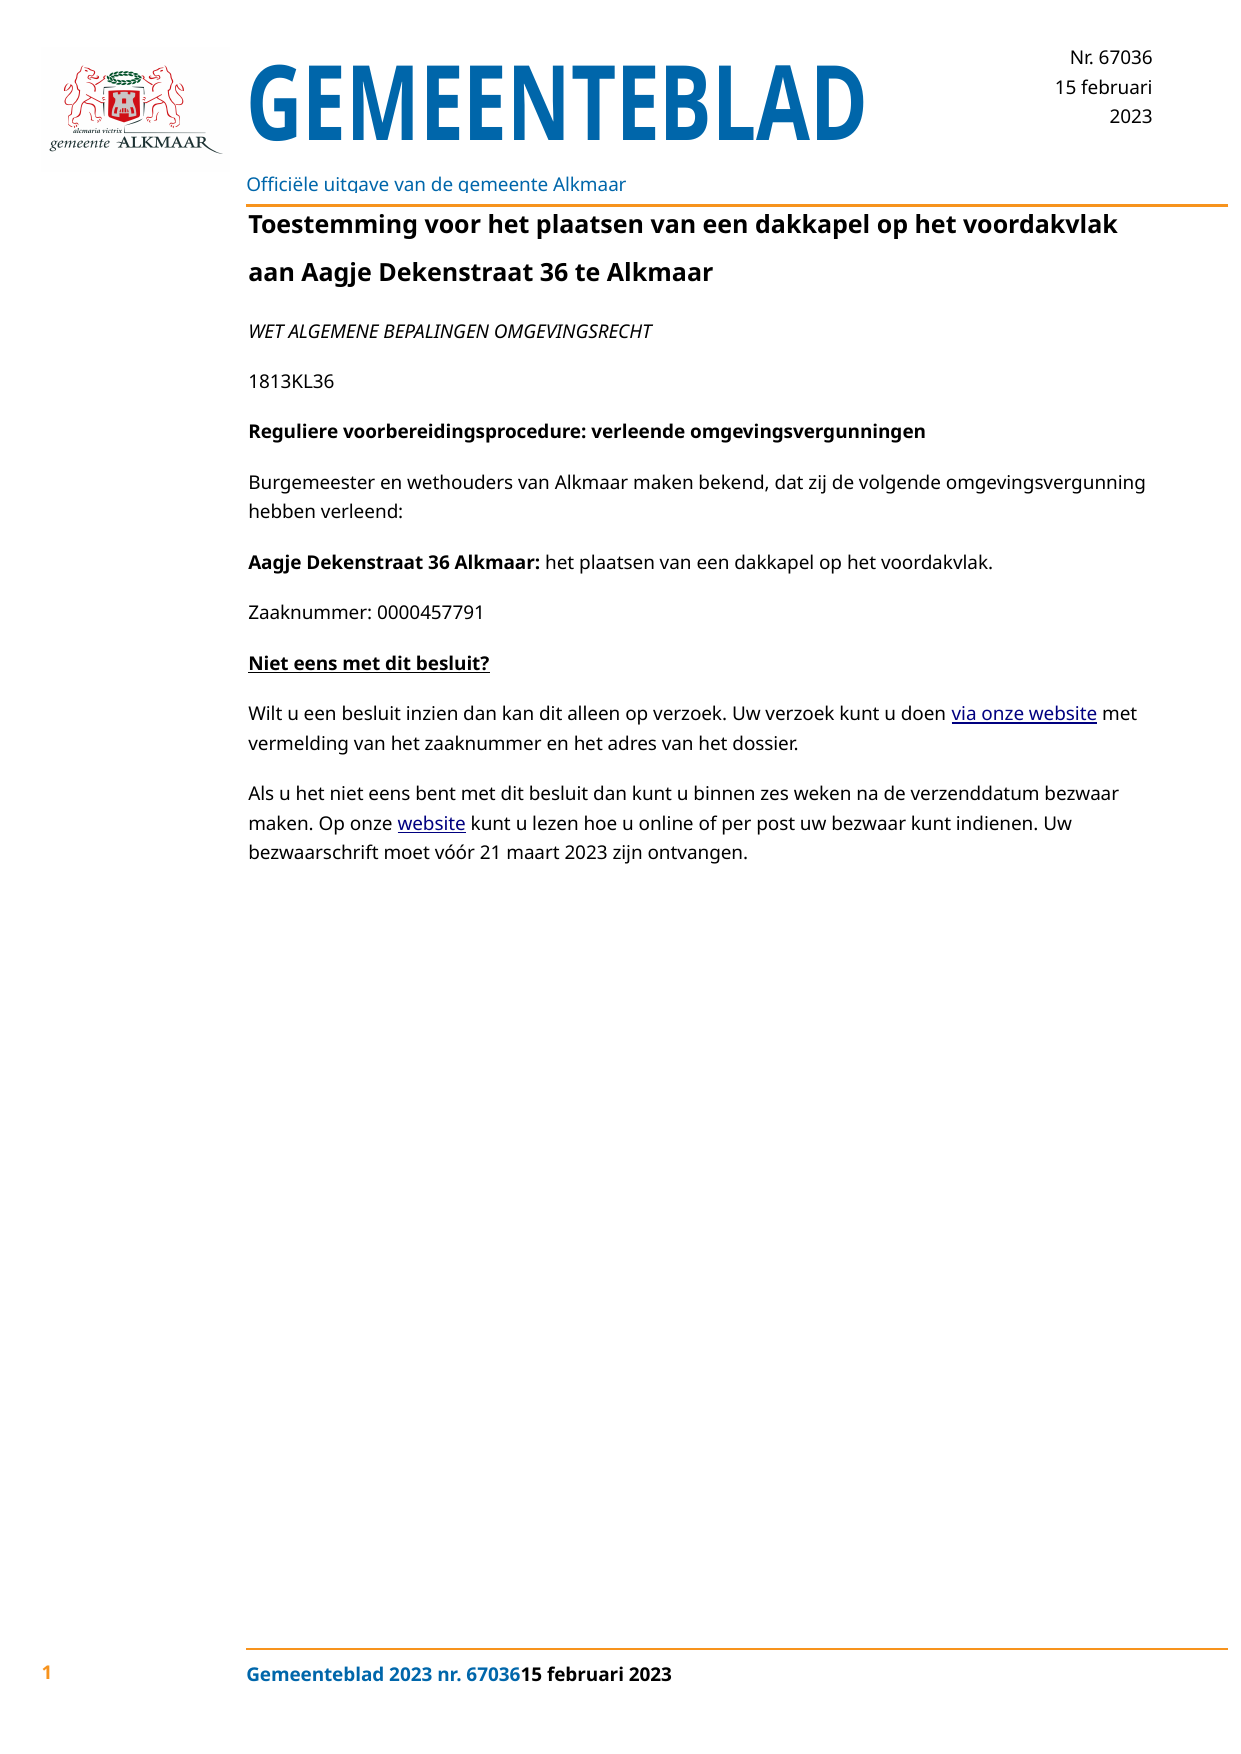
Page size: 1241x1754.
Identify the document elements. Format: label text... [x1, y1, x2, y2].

text Toestemming voor het plaatsen van een dakkapel op het voordakvlak aan Aagje Dekenstraat 36 te Alkmaar [248, 207, 1152, 288]
picture [41, 47, 231, 172]
text Als u het niet eens bent met dit besluit dan kunt u binnen zes weken na de verzenddatum bezwaar maken. Op onze website kunt u lezen hoe u online of per post uw bezwaar kunt indienen. Uw bezwaarschrift moet vóór 21 maart 2023 zijn ontvangen. [248, 780, 1152, 865]
text 1813KL36 [248, 368, 1152, 394]
text Aagje Dekenstraat 36 Alkmaar: het plaatsen van een dakkapel op het voordakvlak. [248, 549, 1152, 575]
text Reguliere voorbereidingsprocedure: verleende omgevingsvergunningen [248, 419, 1152, 444]
text Niet eens met dit besluit? [248, 650, 1152, 676]
text Wilt u een besluit inzien dan kan dit alleen op verzoek. Uw verzoek kunt u doen via onze website met vermelding van het zaaknummer en het adres van het dossier. [248, 700, 1152, 756]
text Zaaknummer: 0000457791 [248, 599, 1152, 625]
text Burgemeester en wethouders van Alkmaar maken bekend, dat zij de volgende omgevingsvergunning hebben verleend: [248, 469, 1152, 524]
text WET ALGEMENE BEPALINGEN OMGEVINGSRECHT [248, 318, 1152, 344]
